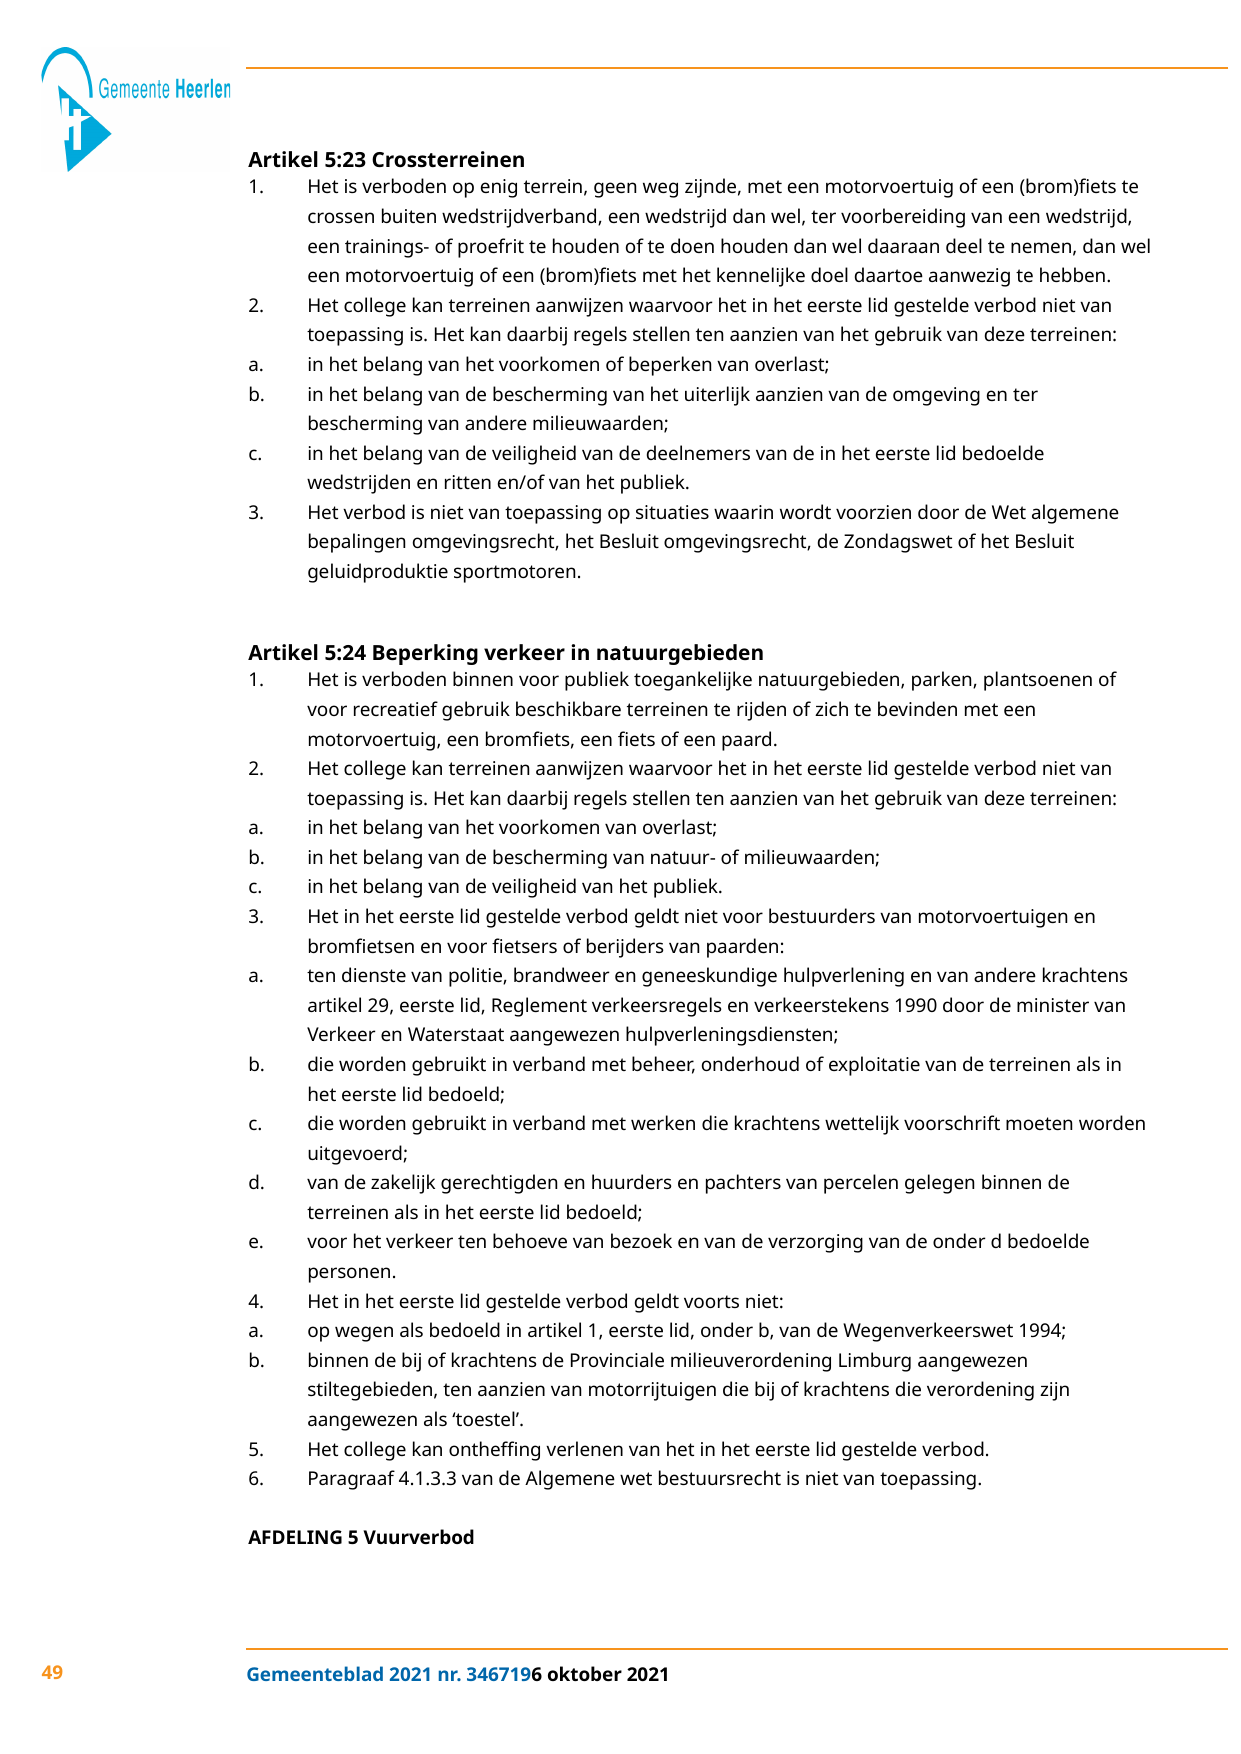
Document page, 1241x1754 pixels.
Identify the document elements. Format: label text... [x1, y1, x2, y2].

list Het in het eerste lid gestelde verbod geldt niet voor bestuurders van motorvoertuigen en bromfietsen en voor fietsers of berijders van paarden: [248, 903, 1152, 959]
picture [41, 47, 59, 70]
list van de zakelijk gerechtigden en huurders en pachters van percelen gelegen binnen de terreinen als in het eerste lid bedoeld; [248, 1169, 1152, 1225]
list Het verbod is niet van toepassing op situaties waarin wordt voorzien door de Wet algemene bepalingen omgevingsrecht, het Besluit omgevingsrecht, de Zondagswet of het Besluit geluidproduktie sportmotoren. [248, 499, 1152, 584]
picture [41, 47, 231, 172]
text Artikel 5:24 Beperking verkeer in natuurgebieden [248, 638, 1152, 667]
list Het in het eerste lid gestelde verbod geldt voorts niet: [248, 1288, 1152, 1314]
list op wegen als bedoeld in artikel 1, eerste lid, onder b, van de Wegenverkeerswet 1994; [248, 1317, 1152, 1343]
list binnen de bij of krachtens de Provinciale milieuverordening Limburg aangewezen stiltegebieden, ten aanzien van motorrijtuigen die bij of krachtens die verordening zijn aangewezen als ‘toestel’. [248, 1347, 1152, 1432]
list in het belang van het voorkomen of beperken van overlast; [248, 351, 1152, 377]
list Het college kan ontheffing verlenen van het in het eerste lid gestelde verbod. [248, 1436, 1152, 1462]
list in het belang van de veiligheid van de deelnemers van de in het eerste lid bedoelde wedstrijden en ritten en/of van het publiek. [248, 440, 1152, 495]
list voor het verkeer ten behoeve van bezoek en van de verzorging van de onder d bedoelde personen. [248, 1229, 1152, 1284]
list in het belang van de bescherming van natuur- of milieuwaarden; [248, 844, 1152, 870]
list Het is verboden op enig terrein, geen weg zijnde, met een motorvoertuig of een (brom)fiets te crossen buiten wedstrijdverband, een wedstrijd dan wel, ter voorbereiding van een wedstrijd, een trainings- of proefrit te houden of te doen houden dan wel daaraan deel te nemen, dan wel een motorvoertuig of een (brom)fiets met het kennelijke doel daartoe aanwezig te hebben. [248, 174, 1152, 288]
list in het belang van het voorkomen van overlast; [248, 814, 1152, 840]
list ten dienste van politie, brandweer en geneeskundige hulpverlening en van andere krachtens artikel 29, eerste lid, Reglement verkeersregels en verkeerstekens 1990 door de minister van Verkeer en Waterstaat aangewezen hulpverleningsdiensten; [248, 962, 1152, 1047]
list Paragraaf 4.1.3.3 van de Algemene wet bestuursrecht is niet van toepassing. [248, 1465, 1152, 1491]
list Het college kan terreinen aanwijzen waarvoor het in het eerste lid gestelde verbod niet van toepassing is. Het kan daarbij regels stellen ten aanzien van het gebruik van deze terreinen: [248, 292, 1152, 347]
list in het belang van de veiligheid van het publiek. [248, 874, 1152, 899]
list die worden gebruikt in verband met beheer, onderhoud of exploitatie van de terreinen als in het eerste lid bedoeld; [248, 1051, 1152, 1107]
list Het is verboden binnen voor publiek toegankelijke natuurgebieden, parken, plantsoenen of voor recreatief gebruik beschikbare terreinen te rijden of zich te bevinden met een motorvoertuig, een bromfiets, een fiets of een paard. [248, 667, 1152, 752]
text AFDELING 5 Vuurverbod [248, 1524, 1152, 1550]
list die worden gebruikt in verband met werken die krachtens wettelijk voorschrift moeten worden uitgevoerd; [248, 1110, 1152, 1166]
list in het belang van de bescherming van het uiterlijk aanzien van de omgeving en ter bescherming van andere milieuwaarden; [248, 381, 1152, 436]
list Het college kan terreinen aanwijzen waarvoor het in het eerste lid gestelde verbod niet van toepassing is. Het kan daarbij regels stellen ten aanzien van het gebruik van deze terreinen: [248, 755, 1152, 811]
text Artikel 5:23 Crossterreinen [248, 145, 1152, 174]
